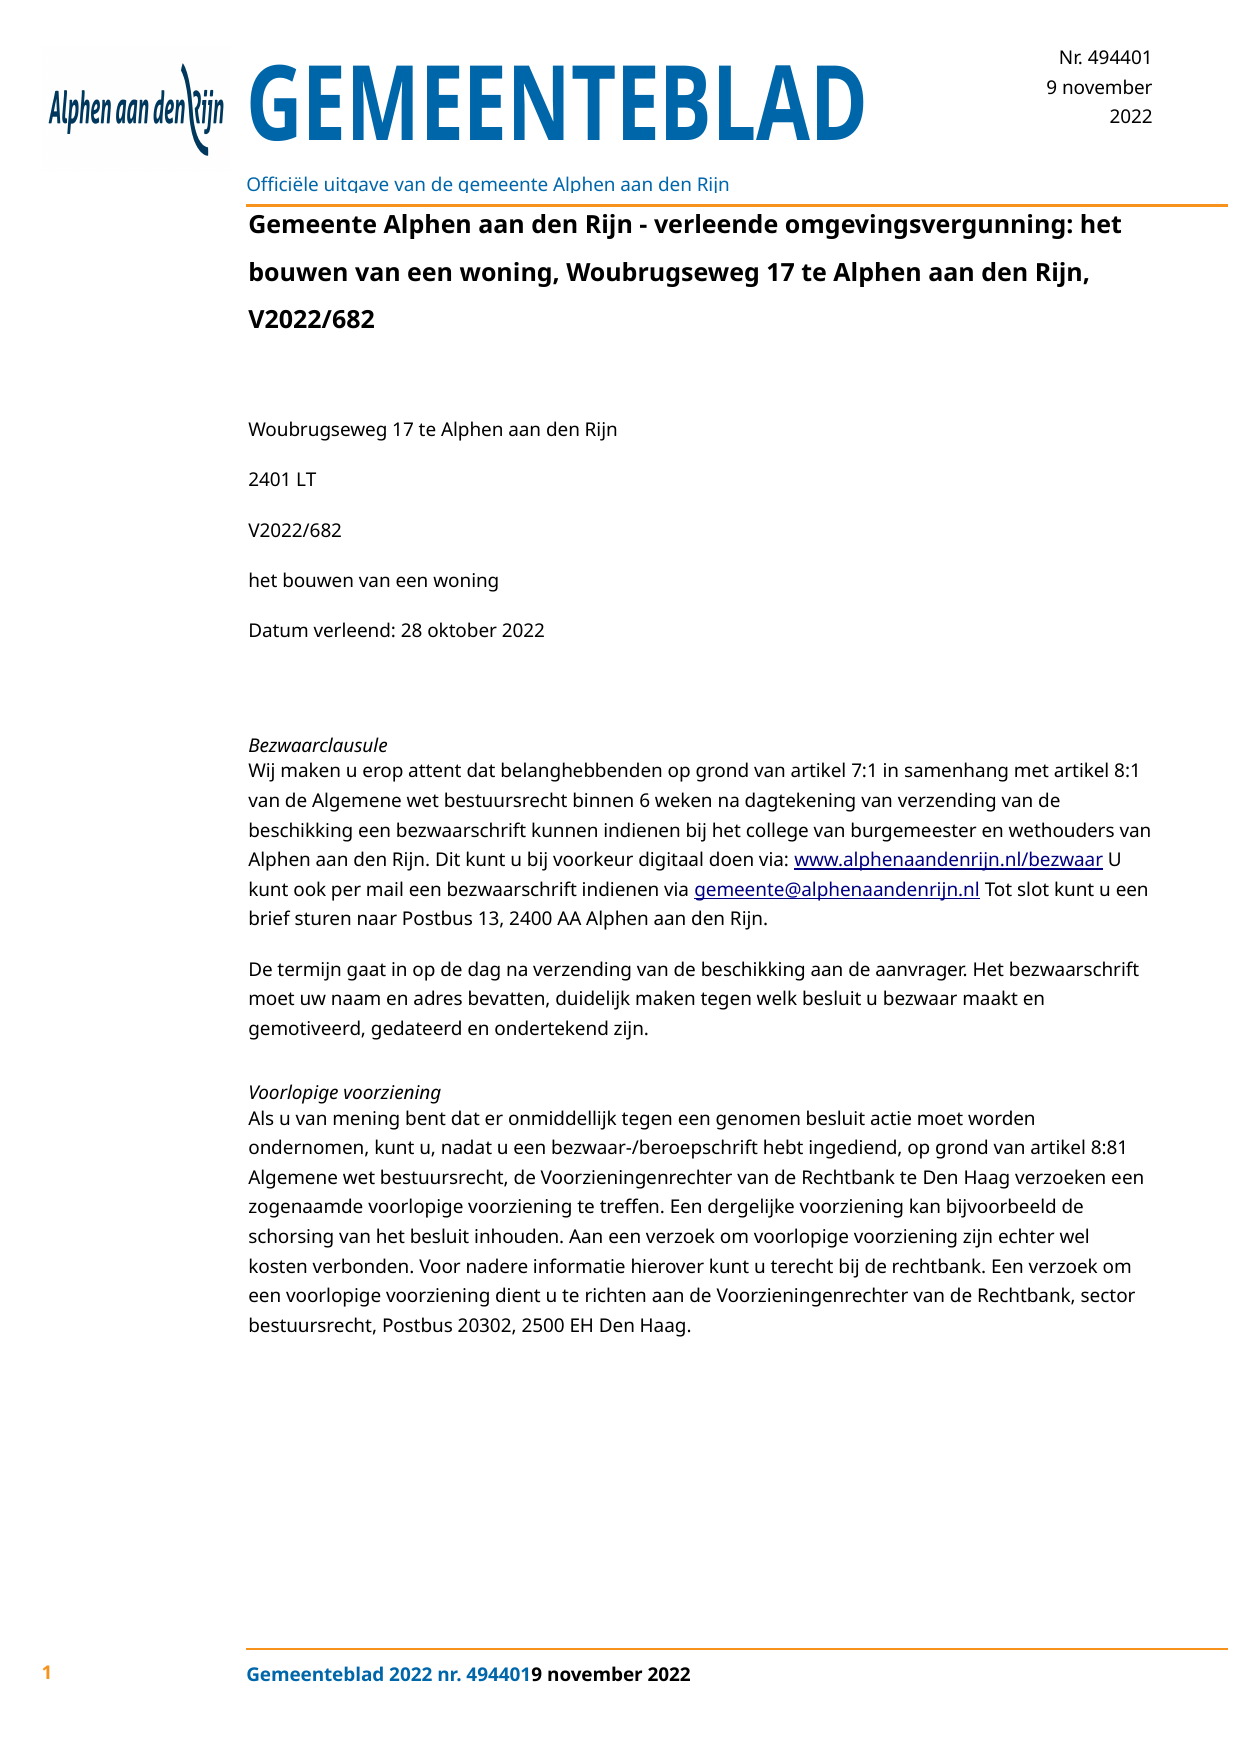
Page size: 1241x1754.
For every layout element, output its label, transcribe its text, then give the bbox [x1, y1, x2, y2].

text De termijn gaat in op de dag na verzending van de beschikking aan de aanvrager. Het bezwaarschrift moet uw naam en adres bevatten, duidelijk maken tegen welk besluit u bezwaar maakt en gemotiveerd, gedateerd en ondertekend zijn. [248, 956, 1152, 1041]
text het bouwen van een woning [248, 567, 1152, 593]
text Wij maken u erop attent dat belanghebbenden op grond van artikel 7:1 in samenhang met artikel 8:1 van de Algemene wet bestuursrecht binnen 6 weken na dagtekening van verzending van de beschikking een bezwaarschrift kunnen indienen bij het college van burgemeester en wethouders van Alphen aan den Rijn. Dit kunt u bij voorkeur digitaal doen via: www.alphenaandenrijn.nl/bezwaar U kunt ook per mail een bezwaarschrift indienen via gemeente@alphenaandenrijn.nl Tot slot kunt u een brief sturen naar Postbus 13, 2400 AA Alphen aan den Rijn. [248, 758, 1152, 931]
text 2401 LT [248, 466, 1152, 492]
text Als u van mening bent dat er onmiddellijk tegen een genomen besluit actie moet worden ondernomen, kunt u, nadat u een bezwaar-/beroepschrift hebt ingediend, op grond van artikel 8:81 Algemene wet bestuursrecht, de Voorzieningenrechter van de Rechtbank te Den Haag verzoeken een zogenaamde voorlopige voorziening te treffen. Een dergelijke voorziening kan bijvoorbeeld de schorsing van het besluit inhouden. Aan een verzoek om voorlopige voorziening zijn echter wel kosten verbonden. Voor nadere informatie hierover kunt u terecht bij de rechtbank. Een verzoek om een voorlopige voorziening dient u te richten aan de Voorzieningenrechter van de Rechtbank, sector bestuursrecht, Postbus 20302, 2500 EH Den Haag. [248, 1105, 1152, 1338]
text Voorlopige voorziening [248, 1079, 1152, 1105]
text Gemeente Alphen aan den Rijn - verleende omgevingsvergunning: het bouwen van een woning, Woubrugseweg 17 te Alphen aan den Rijn, V2022/682 [248, 207, 1152, 336]
text Woubrugseweg 17 te Alphen aan den Rijn [248, 416, 1152, 442]
picture [41, 47, 231, 172]
text Bezwaarclausule [248, 732, 1152, 758]
text Datum verleend: 28 oktober 2022 [248, 618, 1152, 643]
text V2022/682 [248, 517, 1152, 542]
